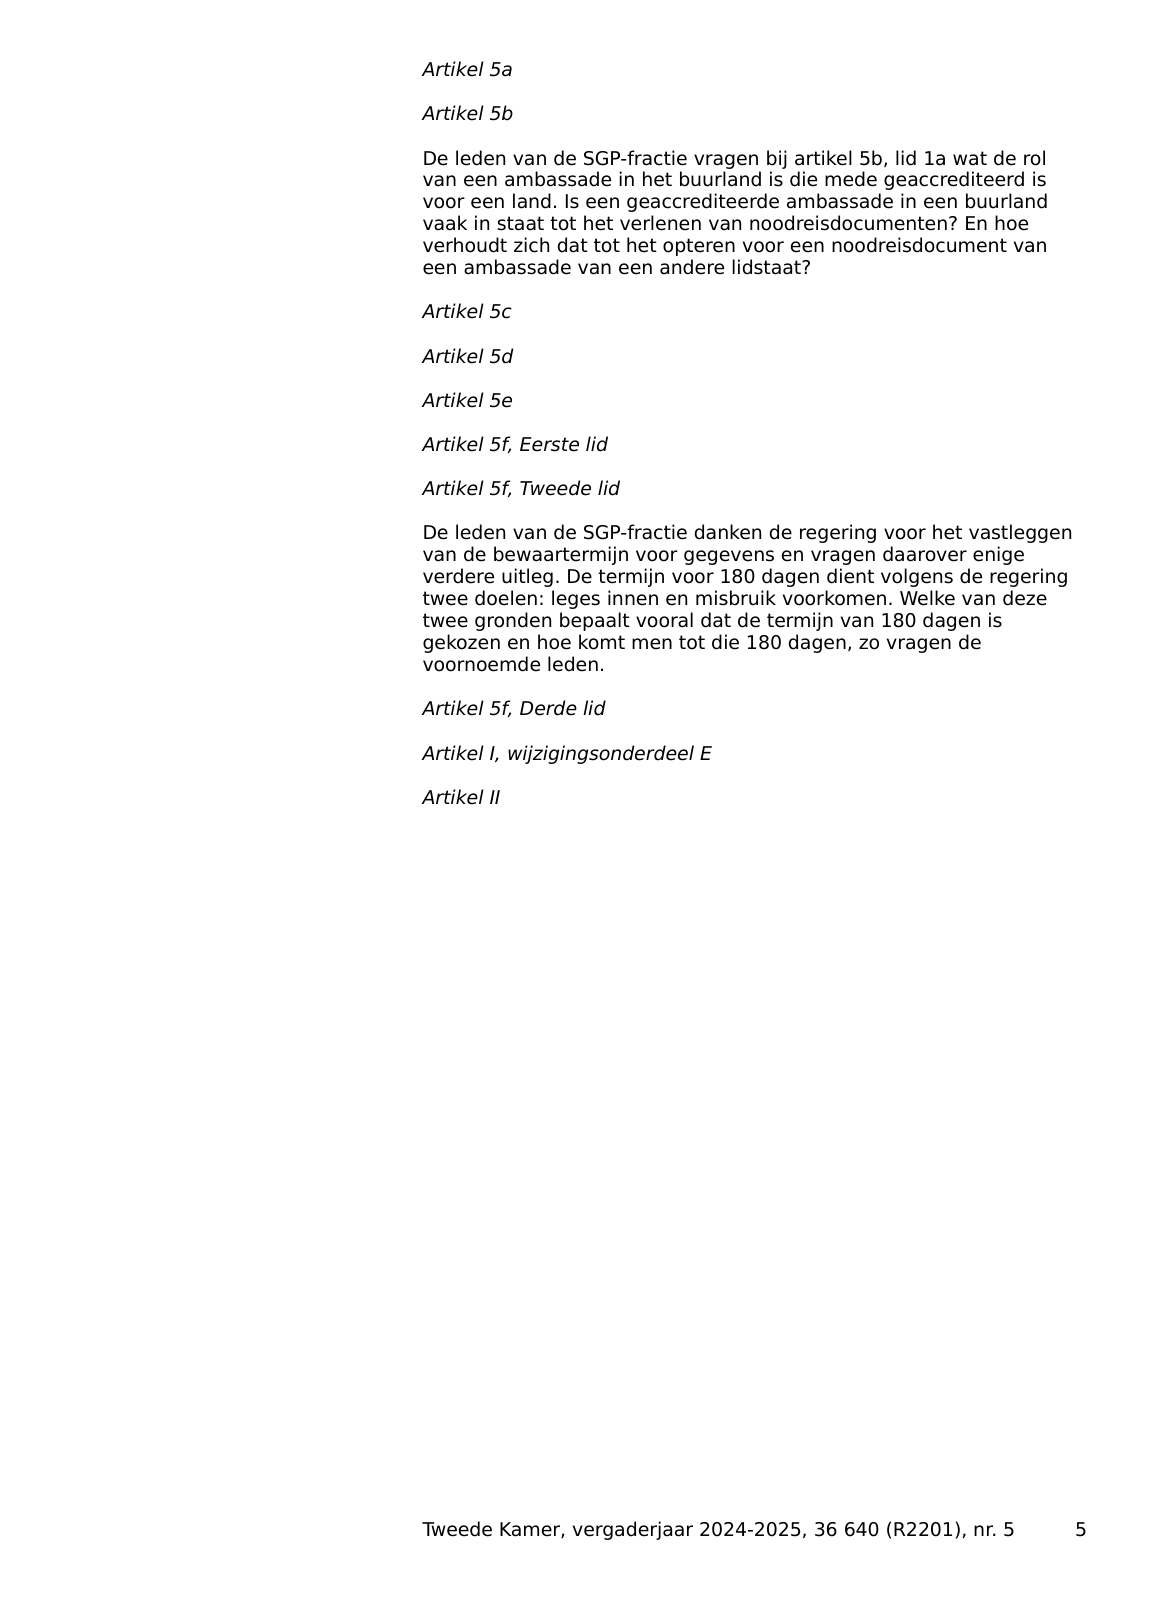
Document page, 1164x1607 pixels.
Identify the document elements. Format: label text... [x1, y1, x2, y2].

text De leden van de SGP-fractie vragen bij artikel 5b, lid 1a wat de rol van een ambassade in het buurland is die mede geaccrediteerd is voor een land. Is een geaccrediteerde ambassade in een buurland vaak in staat tot het verlenen van noodreisdocumenten? En hoe verhoudt zich dat tot het opteren voor een noodreisdocument van een ambassade van een andere lidstaat? [422, 147, 1087, 279]
subtitle Artikel 5b [422, 103, 1087, 125]
subtitle Artikel I, wijzigingsonderdeel E [422, 742, 1087, 764]
subtitle Artikel 5d [422, 346, 1087, 368]
text De leden van de SGP-fractie danken de regering voor het vastleggen van de bewaartermijn voor gegevens en vragen daarover enige verdere uitleg. De termijn voor 180 dagen dient volgens de regering twee doelen: leges innen en misbruik voorkomen. Welke van deze twee gronden bepaalt vooral dat de termijn van 180 dagen is gekozen en hoe komt men tot die 180 dagen, zo vragen de voornoemde leden. [422, 522, 1087, 676]
subtitle Artikel 5f, Tweede lid [422, 478, 1087, 500]
subtitle Artikel 5c [422, 301, 1087, 323]
subtitle Artikel II [422, 787, 1087, 809]
subtitle Artikel 5f, Derde lid [422, 698, 1087, 720]
subtitle Artikel 5e [422, 390, 1087, 412]
subtitle Artikel 5f, Eerste lid [422, 434, 1087, 456]
subtitle Artikel 5a [422, 59, 1087, 81]
